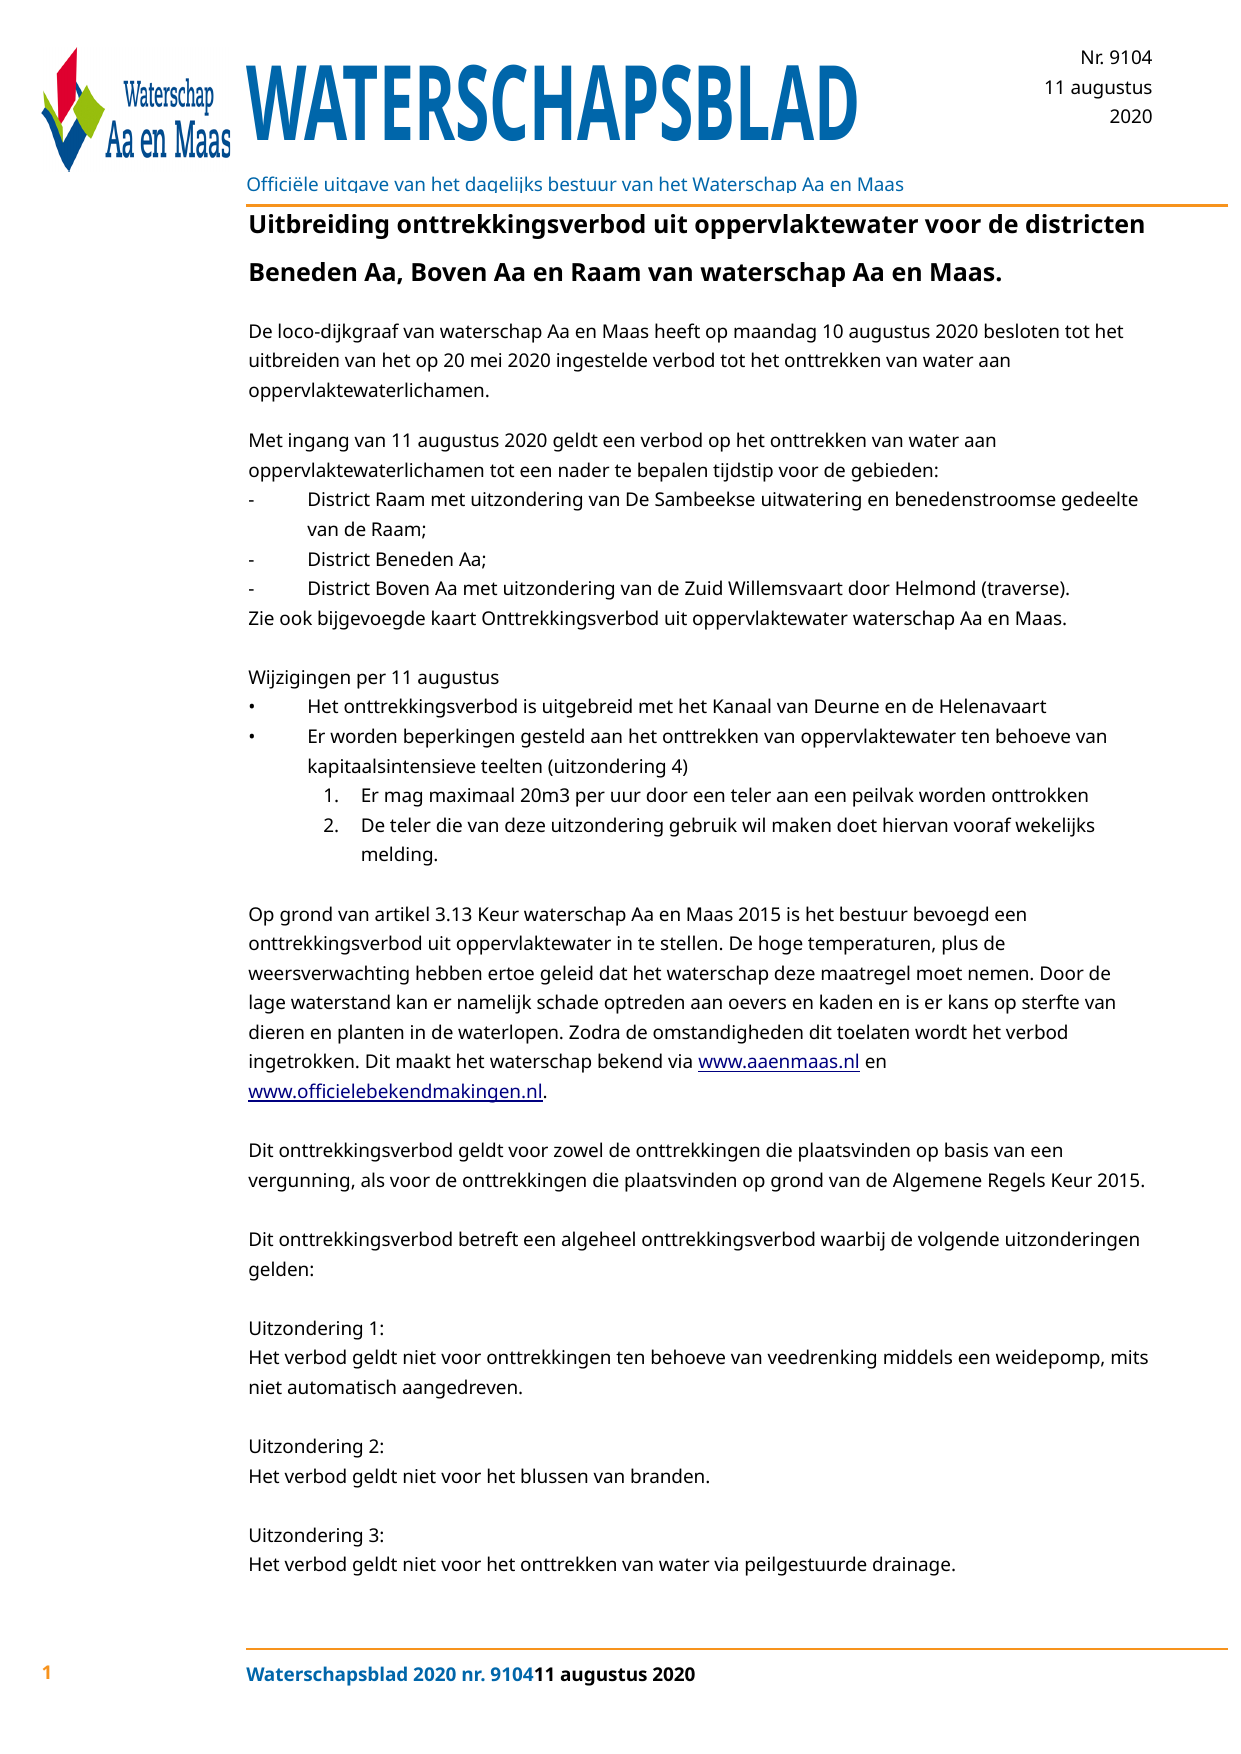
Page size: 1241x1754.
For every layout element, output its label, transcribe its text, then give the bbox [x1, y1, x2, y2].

text Het verbod geldt niet voor het blussen van branden. [248, 1463, 1152, 1488]
text Dit onttrekkingsverbod geldt voor zowel de onttrekkingen die plaatsvinden op basis van een vergunning, als voor de onttrekkingen die plaatsvinden op grond van de Algemene Regels Keur 2015. [248, 1137, 1152, 1193]
text Zie ook bijgevoegde kaart Onttrekkingsverbod uit oppervlaktewater waterschap Aa en Maas. [248, 605, 1152, 631]
text Het verbod geldt niet voor het onttrekken van water via peilgestuurde drainage. [248, 1552, 1152, 1577]
picture [41, 47, 231, 172]
list De teler die van deze uitzondering gebruik wil maken doet hiervan vooraf wekelijks melding. [323, 812, 1152, 867]
text Uitzondering 1: [248, 1315, 1152, 1341]
text Dit onttrekkingsverbod betreft een algeheel onttrekkingsverbod waarbij de volgende uitzonderingen gelden: [248, 1226, 1152, 1281]
text Uitzondering 3: [248, 1522, 1152, 1548]
list Er worden beperkingen gesteld aan het onttrekken van oppervlaktewater ten behoeve van kapitaalsintensieve teelten (uitzondering 4) [248, 723, 1152, 778]
list District Raam met uitzondering van De Sambeekse uitwatering en benedenstroomse gedeelte van de Raam; [248, 487, 1152, 542]
text Uitzondering 2: [248, 1433, 1152, 1459]
list Het onttrekkingsverbod is uitgebreid met het Kanaal van Deurne en de Helenavaart [248, 694, 1152, 719]
list District Boven Aa met uitzondering van de Zuid Willemsvaart door Helmond (traverse). [248, 575, 1152, 601]
text Het verbod geldt niet voor onttrekkingen ten behoeve van veedrenking middels een weidepomp, mits niet automatisch aangedreven. [248, 1344, 1152, 1400]
list District Beneden Aa; [248, 546, 1152, 571]
text Op grond van artikel 3.13 Keur waterschap Aa en Maas 2015 is het bestuur bevoegd een onttrekkingsverbod uit oppervlaktewater in te stellen. De hoge temperaturen, plus de weersverwachting hebben ertoe geleid dat het waterschap deze maatregel moet nemen. Door de lage waterstand kan er namelijk schade optreden aan oevers en kaden en is er kans op sterfte van dieren en planten in de waterlopen. Zodra de omstandigheden dit toelaten wordt het verbod ingetrokken. Dit maakt het waterschap bekend via www.aaenmaas.nl en www.officielebekendmakingen.nl. [248, 901, 1152, 1104]
text De loco-dijkgraaf van waterschap Aa en Maas heeft op maandag 10 augustus 2020 besloten tot het uitbreiden van het op 20 mei 2020 ingestelde verbod tot het onttrekken van water aan oppervlaktewaterlichamen. [248, 318, 1152, 403]
list Er mag maximaal 20m3 per uur door een teler aan een peilvak worden onttrokken [323, 782, 1152, 808]
text Wijzigingen per 11 augustus [248, 664, 1152, 690]
text Uitbreiding onttrekkingsverbod uit oppervlaktewater voor de districten Beneden Aa, Boven Aa en Raam van waterschap Aa en Maas. [248, 207, 1152, 288]
text Met ingang van 11 augustus 2020 geldt een verbod op het onttrekken van water aan oppervlaktewaterlichamen tot een nader te bepalen tijdstip voor de gebieden: [248, 427, 1152, 483]
